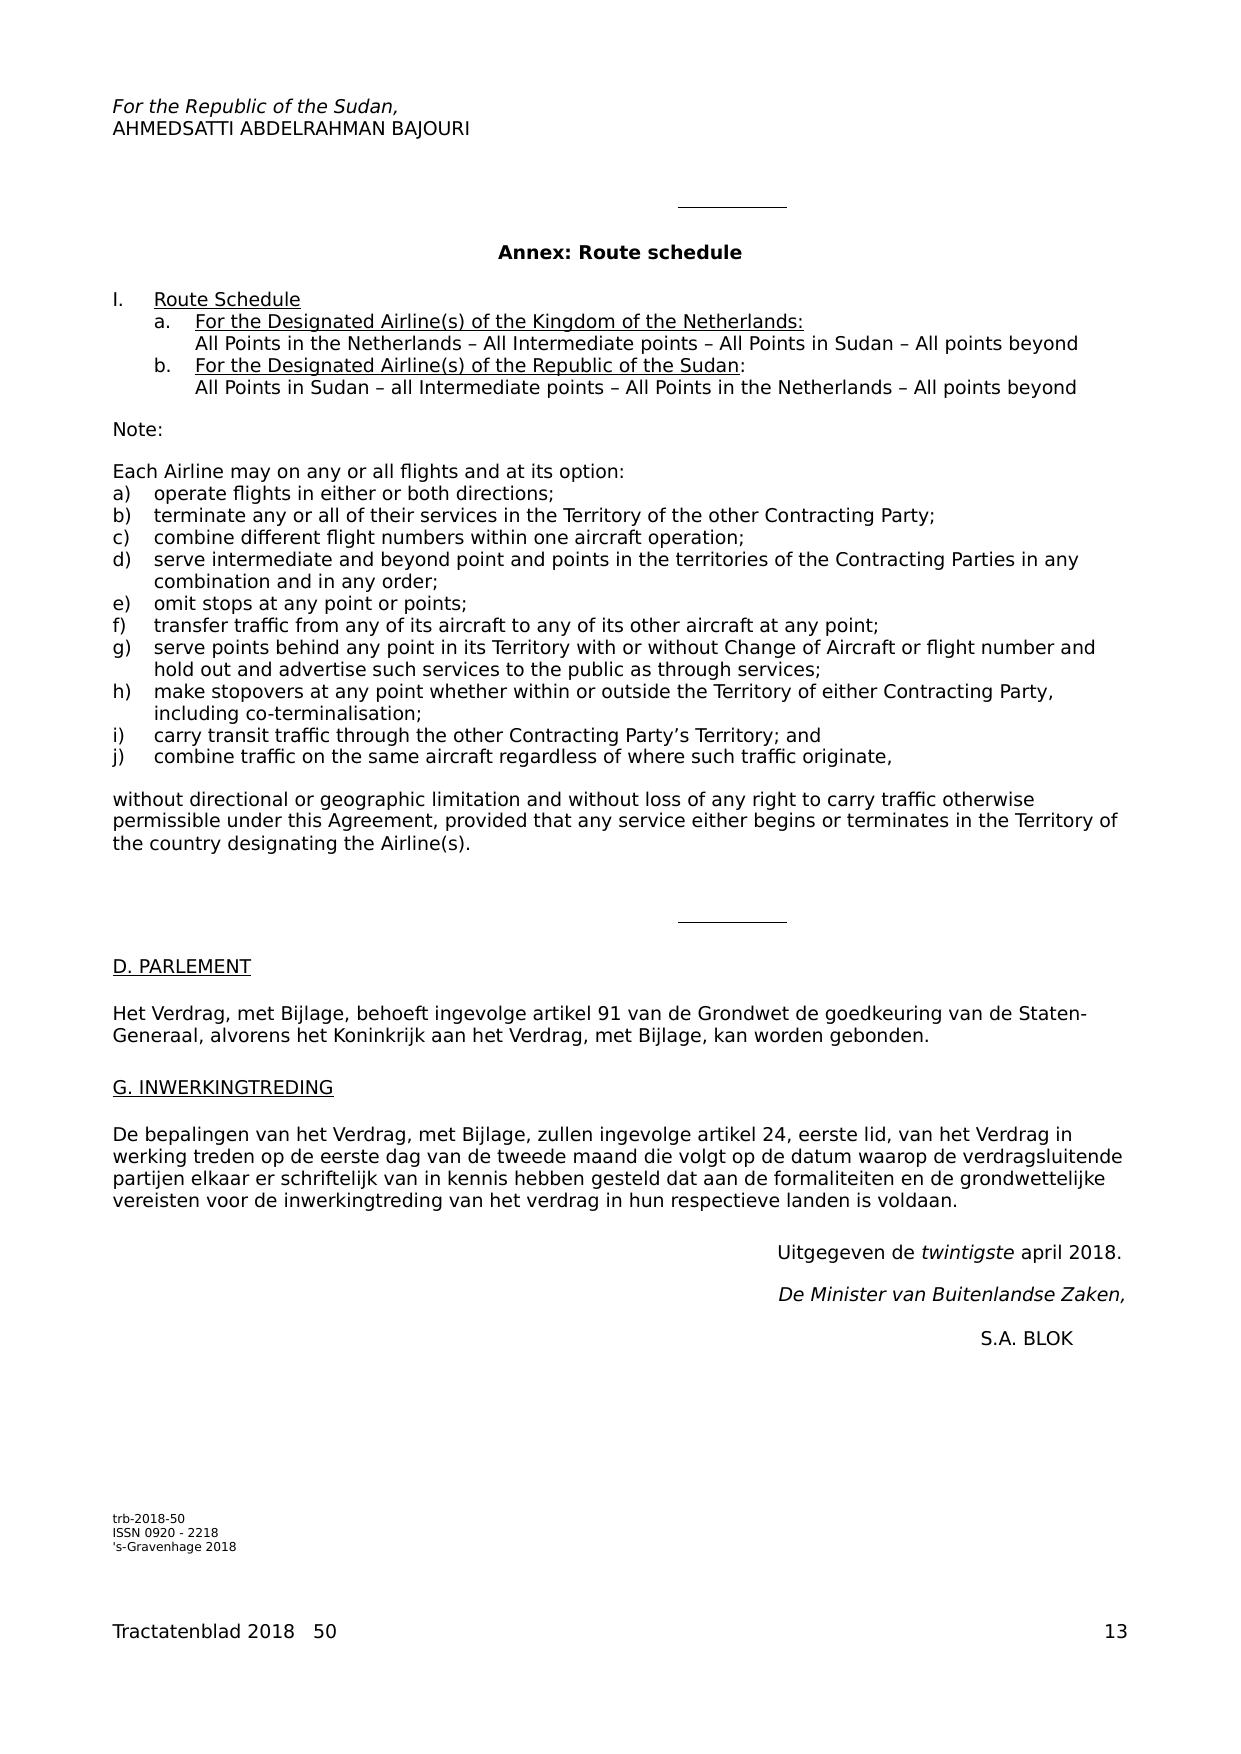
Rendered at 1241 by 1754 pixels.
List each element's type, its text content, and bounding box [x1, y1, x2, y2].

text trb-2018-50 [112, 1512, 346, 1526]
text All Points in Sudan – all Intermediate points – All Points in the Netherlands – All points beyond [195, 377, 1128, 399]
text without directional or geographic limitation and without loss of any right to carry traffic otherwise permissible under this Agreement, provided that any service either begins or terminates in the Territory of the country designating the Airline(s). [112, 788, 1128, 854]
text f) transfer traffic from any of its aircraft to any of its other aircraft at any point; [112, 614, 1128, 637]
text e) omit stops at any point or points; [112, 593, 1128, 614]
text Het Verdrag, met Bijlage, behoeft ingevolge artikel 91 van de Grondwet de goedkeuring van de Staten-Generaal, alvorens het Koninkrijk aan het Verdrag, met Bijlage, kan worden gebonden. [112, 1003, 1128, 1047]
text Note: [112, 419, 1128, 441]
text a. For the Designated Airline(s) of the Kingdom of the Netherlands: [153, 311, 1128, 333]
text I. Route Schedule [112, 289, 1128, 311]
text a) operate flights in either or both directions; [112, 483, 1128, 505]
subtitle G. INWERKINGTREDING [112, 1077, 1128, 1099]
text g) serve points behind any point in its Territory with or without Change of Aircraft or flight number and hold out and advertise such services to the public as through services; [112, 637, 1128, 681]
text 's-Gravenhage 2018 [112, 1540, 346, 1554]
text ISSN 0920 - 2218 [112, 1526, 346, 1540]
text i) carry transit traffic through the other Contracting Party’s Territory; and [112, 724, 1128, 746]
text Each Airline may on any or all flights and at its option: [112, 461, 1128, 483]
text c) combine different flight numbers within one aircraft operation; [112, 527, 1128, 549]
text For the Republic of the Sudan, AHMEDSATTI ABDELRAHMAN BAJOURI [112, 96, 1128, 140]
text d) serve intermediate and beyond point and points in the territories of the Contracting Parties in any combination and in any order; [112, 549, 1128, 593]
text j) combine traffic on the same aircraft regardless of where such traffic originate, [112, 746, 1128, 768]
text b. For the Designated Airline(s) of the Republic of the Sudan: [153, 355, 1128, 377]
subtitle Annex: Route schedule [112, 242, 1128, 264]
text De bepalingen van het Verdrag, met Bijlage, zullen ingevolge artikel 24, eerste lid, van het Verdrag in werking treden op de eerste dag van de tweede maand die volgt op de datum waarop de verdragsluitende partijen elkaar er schriftelijk van in kennis hebben gesteld dat aan de formaliteiten en de grondwettelijke vereisten voor de inwerkingtreding van het verdrag in hun respectieve landen is voldaan. [112, 1124, 1128, 1212]
text b) terminate any or all of their services in the Territory of the other Contracting Party; [112, 505, 1128, 527]
text Uitgegeven de twintigste april 2018. [112, 1242, 1128, 1264]
subtitle D. PARLEMENT [112, 956, 1128, 978]
text h) make stopovers at any point whether within or outside the Territory of either Contracting Party, including co-terminalisation; [112, 681, 1128, 724]
text De Minister van Buitenlandse Zaken, S.A. BLOK [112, 1284, 1128, 1350]
text All Points in the Netherlands – All Intermediate points – All Points in Sudan – All points beyond [195, 333, 1128, 355]
